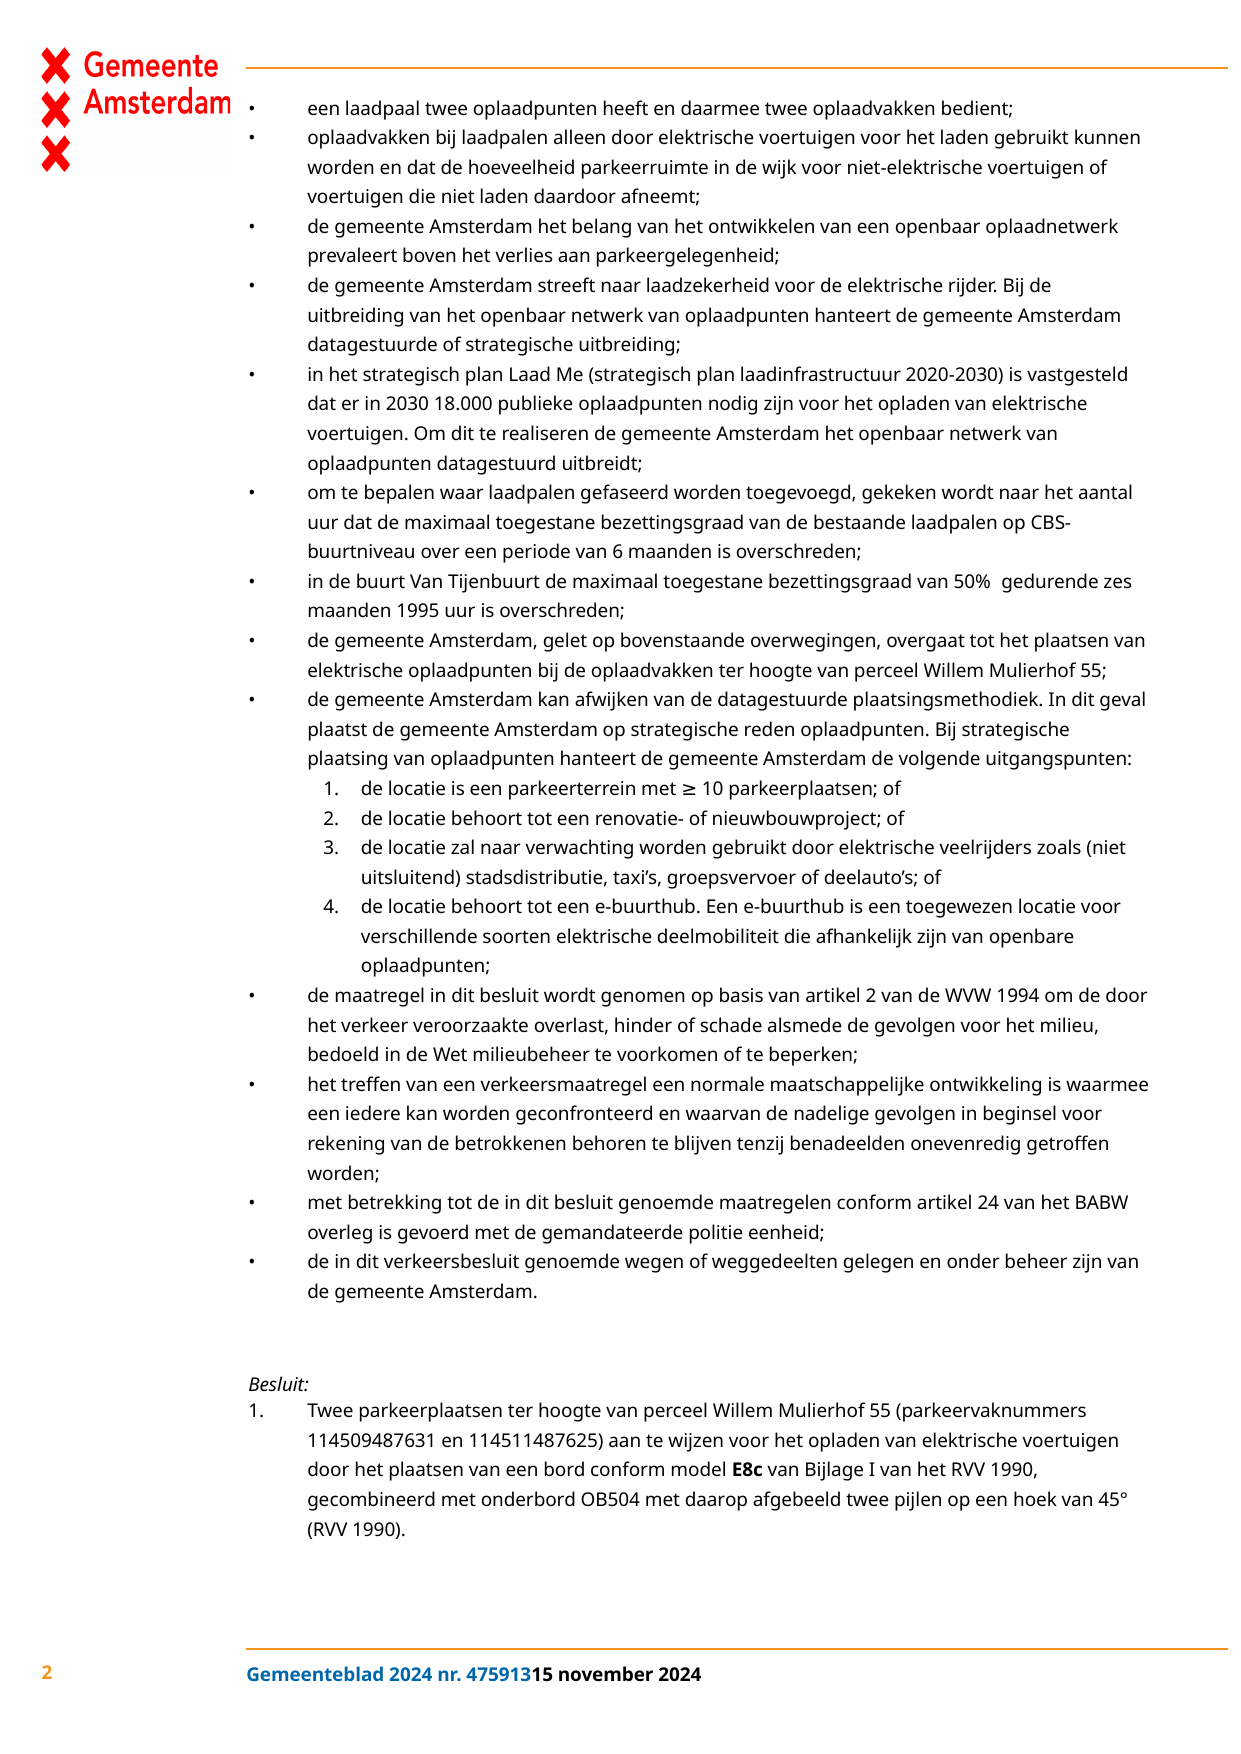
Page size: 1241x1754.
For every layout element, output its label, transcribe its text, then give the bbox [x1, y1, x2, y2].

list Twee parkeerplaatsen ter hoogte van perceel Willem Mulierhof 55 (parkeervaknummers 114509487631 en 114511487625) aan te wijzen voor het opladen van elektrische voertuigen door het plaatsen van een bord conform model E8c van Bijlage I van het RVV 1990, gecombineerd met onderbord OB504 met daarop afgebeeld twee pijlen op een hoek van 45° (RVV 1990). [248, 1397, 1152, 1541]
list de in dit verkeersbesluit genoemde wegen of weggedeelten gelegen en onder beheer zijn van de gemeente Amsterdam. [248, 1248, 1152, 1304]
list de locatie is een parkeerterrein met ≥ 10 parkeerplaatsen; of [323, 775, 1152, 801]
picture [41, 47, 231, 172]
list in het strategisch plan Laad Me (strategisch plan laadinfrastructuur 2020-2030) is vastgesteld dat er in 2030 18.000 publieke oplaadpunten nodig zijn voor het opladen van elektrische voertuigen. Om dit te realiseren de gemeente Amsterdam het openbaar netwerk van oplaadpunten datagestuurd uitbreidt; [248, 361, 1152, 476]
list de locatie zal naar verwachting worden gebruikt door elektrische veelrijders zoals (niet uitsluitend) stadsdistributie, taxi’s, groepsvervoer of deelauto’s; of [323, 834, 1152, 890]
list de locatie behoort tot een renovatie- of nieuwbouwproject; of [323, 805, 1152, 831]
list oplaadvakken bij laadpalen alleen door elektrische voertuigen voor het laden gebruikt kunnen worden en dat de hoeveelheid parkeerruimte in de wijk voor niet-elektrische voertuigen of voertuigen die niet laden daardoor afneemt; [248, 124, 1152, 209]
list de locatie behoort tot een e-buurthub. Een e-buurthub is een toegewezen locatie voor verschillende soorten elektrische deelmobiliteit die afhankelijk zijn van openbare oplaadpunten; [323, 893, 1152, 978]
list de gemeente Amsterdam, gelet op bovenstaande overwegingen, overgaat tot het plaatsen van elektrische oplaadpunten bij de oplaadvakken ter hoogte van perceel Willem Mulierhof 55; [248, 627, 1152, 683]
list de maatregel in dit besluit wordt genomen op basis van artikel 2 van de WVW 1994 om de door het verkeer veroorzaakte overlast, hinder of schade alsmede de gevolgen voor het milieu, bedoeld in de Wet milieubeheer te voorkomen of te beperken; [248, 982, 1152, 1067]
list het treffen van een verkeersmaatregel een normale maatschappelijke ontwikkeling is waarmee een iedere kan worden geconfronteerd en waarvan de nadelige gevolgen in beginsel voor rekening van de betrokkenen behoren te blijven tenzij benadeelden onevenredig getroffen worden; [248, 1071, 1152, 1186]
list de gemeente Amsterdam het belang van het ontwikkelen van een openbaar oplaadnetwerk prevaleert boven het verlies aan parkeergelegenheid; [248, 213, 1152, 268]
list om te bepalen waar laadpalen gefaseerd worden toegevoegd, gekeken wordt naar het aantal uur dat de maximaal toegestane bezettingsgraad van de bestaande laadpalen op CBS-buurtniveau over een periode van 6 maanden is overschreden; [248, 479, 1152, 564]
list in de buurt Van Tijenbuurt de maximaal toegestane bezettingsgraad van 50% gedurende zes maanden 1995 uur is overschreden; [248, 568, 1152, 623]
text Besluit: [248, 1372, 1152, 1397]
list met betrekking tot de in dit besluit genoemde maatregelen conform artikel 24 van het BABW overleg is gevoerd met de gemandateerde politie eenheid; [248, 1189, 1152, 1245]
list de gemeente Amsterdam streeft naar laadzekerheid voor de elektrische rijder. Bij de uitbreiding van het openbaar netwerk van oplaadpunten hanteert de gemeente Amsterdam datagestuurde of strategische uitbreiding; [248, 272, 1152, 357]
list de gemeente Amsterdam kan afwijken van de datagestuurde plaatsingsmethodiek. In dit geval plaatst de gemeente Amsterdam op strategische reden oplaadpunten. Bij strategische plaatsing van oplaadpunten hanteert de gemeente Amsterdam de volgende uitgangspunten: [248, 686, 1152, 771]
list een laadpaal twee oplaadpunten heeft en daarmee twee oplaadvakken bedient; [248, 95, 1152, 121]
